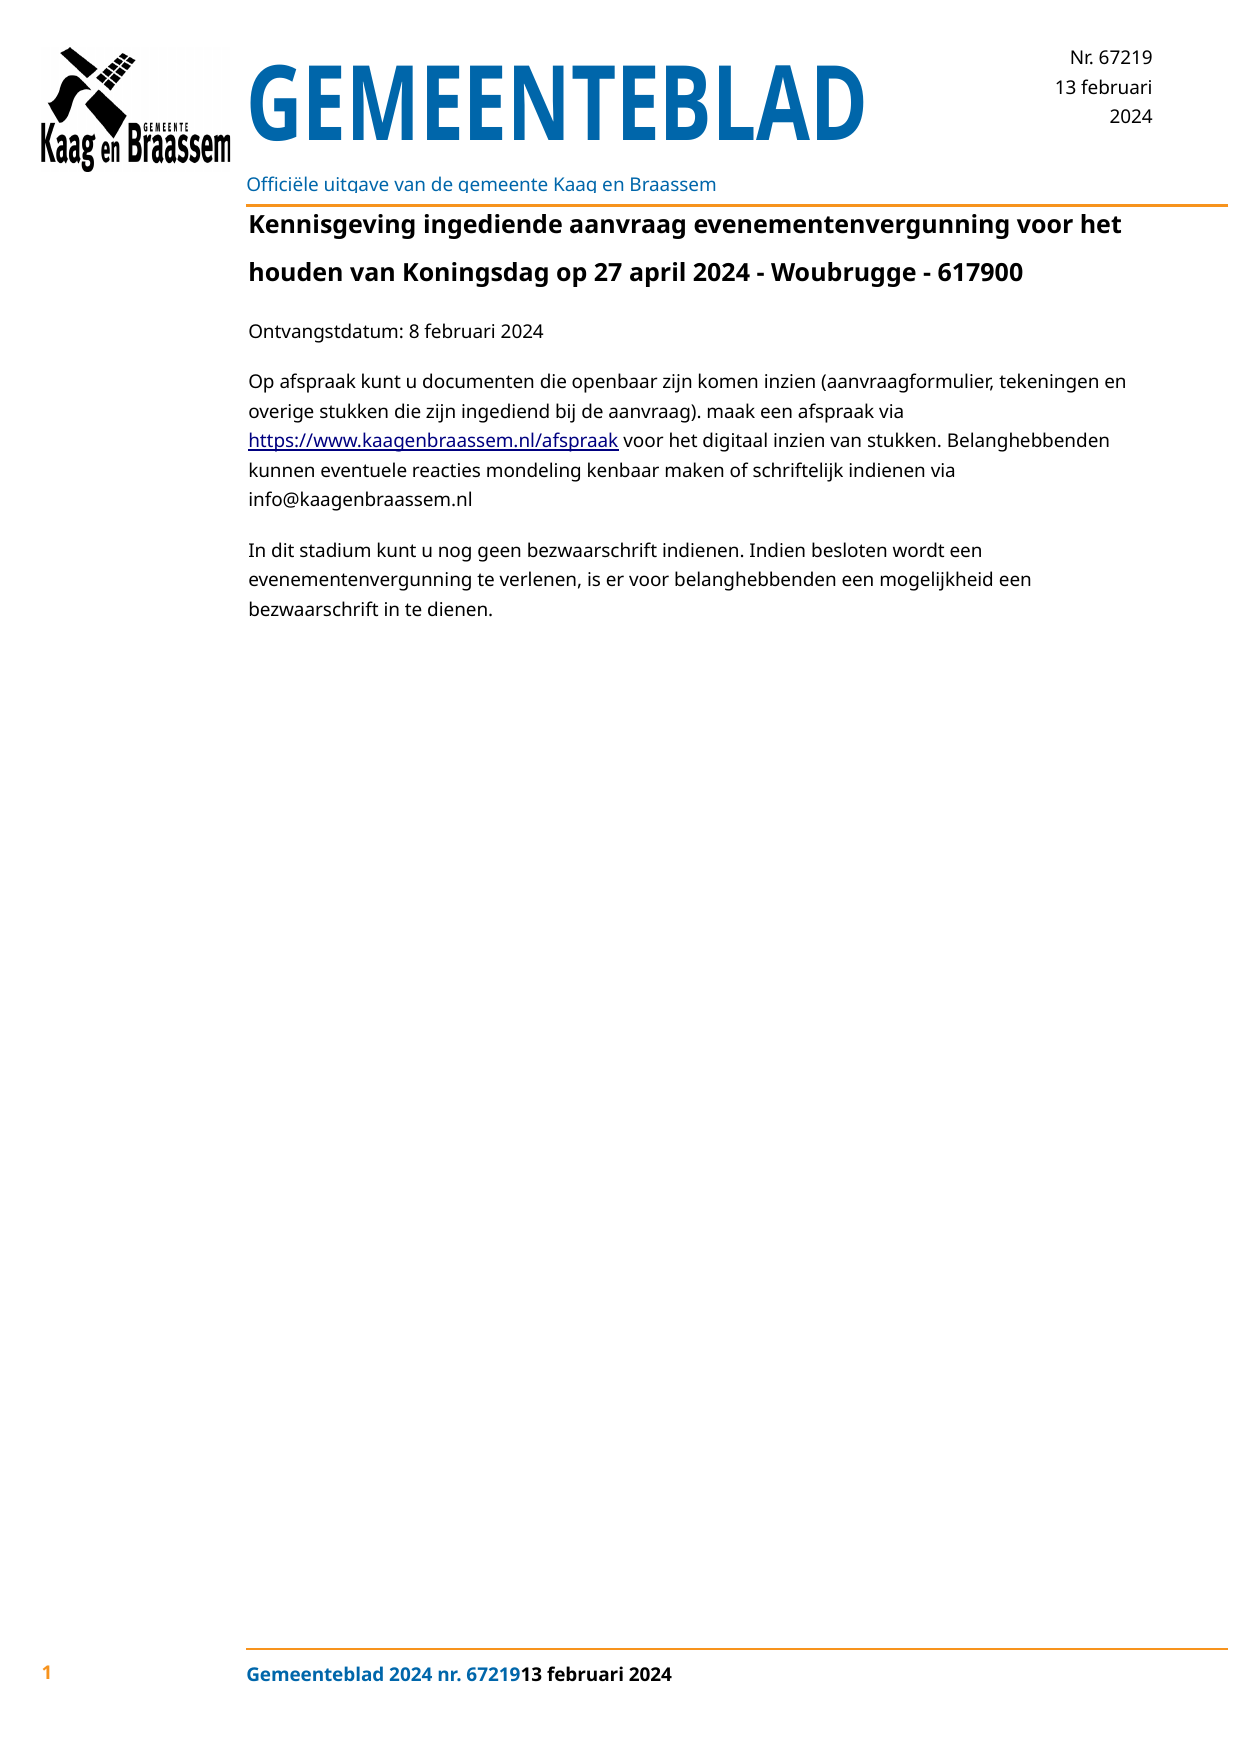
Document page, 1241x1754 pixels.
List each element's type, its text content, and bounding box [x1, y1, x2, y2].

text Kennisgeving ingediende aanvraag evenementenvergunning voor het houden van Koningsdag op 27 april 2024 - Woubrugge - 617900 [248, 207, 1152, 288]
picture [41, 47, 231, 172]
text Ontvangstdatum: 8 februari 2024 [248, 318, 1152, 344]
text In dit stadium kunt u nog geen bezwaarschrift indienen. Indien besloten wordt een evenementenvergunning te verlenen, is er voor belanghebbenden een mogelijkheid een bezwaarschrift in te dienen. [248, 537, 1152, 622]
text Op afspraak kunt u documenten die openbaar zijn komen inzien (aanvraagformulier, tekeningen en overige stukken die zijn ingediend bij de aanvraag). maak een afspraak via https://www.kaagenbraassem.nl/afspraak voor het digitaal inzien van stukken. Belanghebbenden kunnen eventuele reacties mondeling kenbaar maken of schriftelijk indienen via info@kaagenbraassem.nl [248, 368, 1152, 512]
